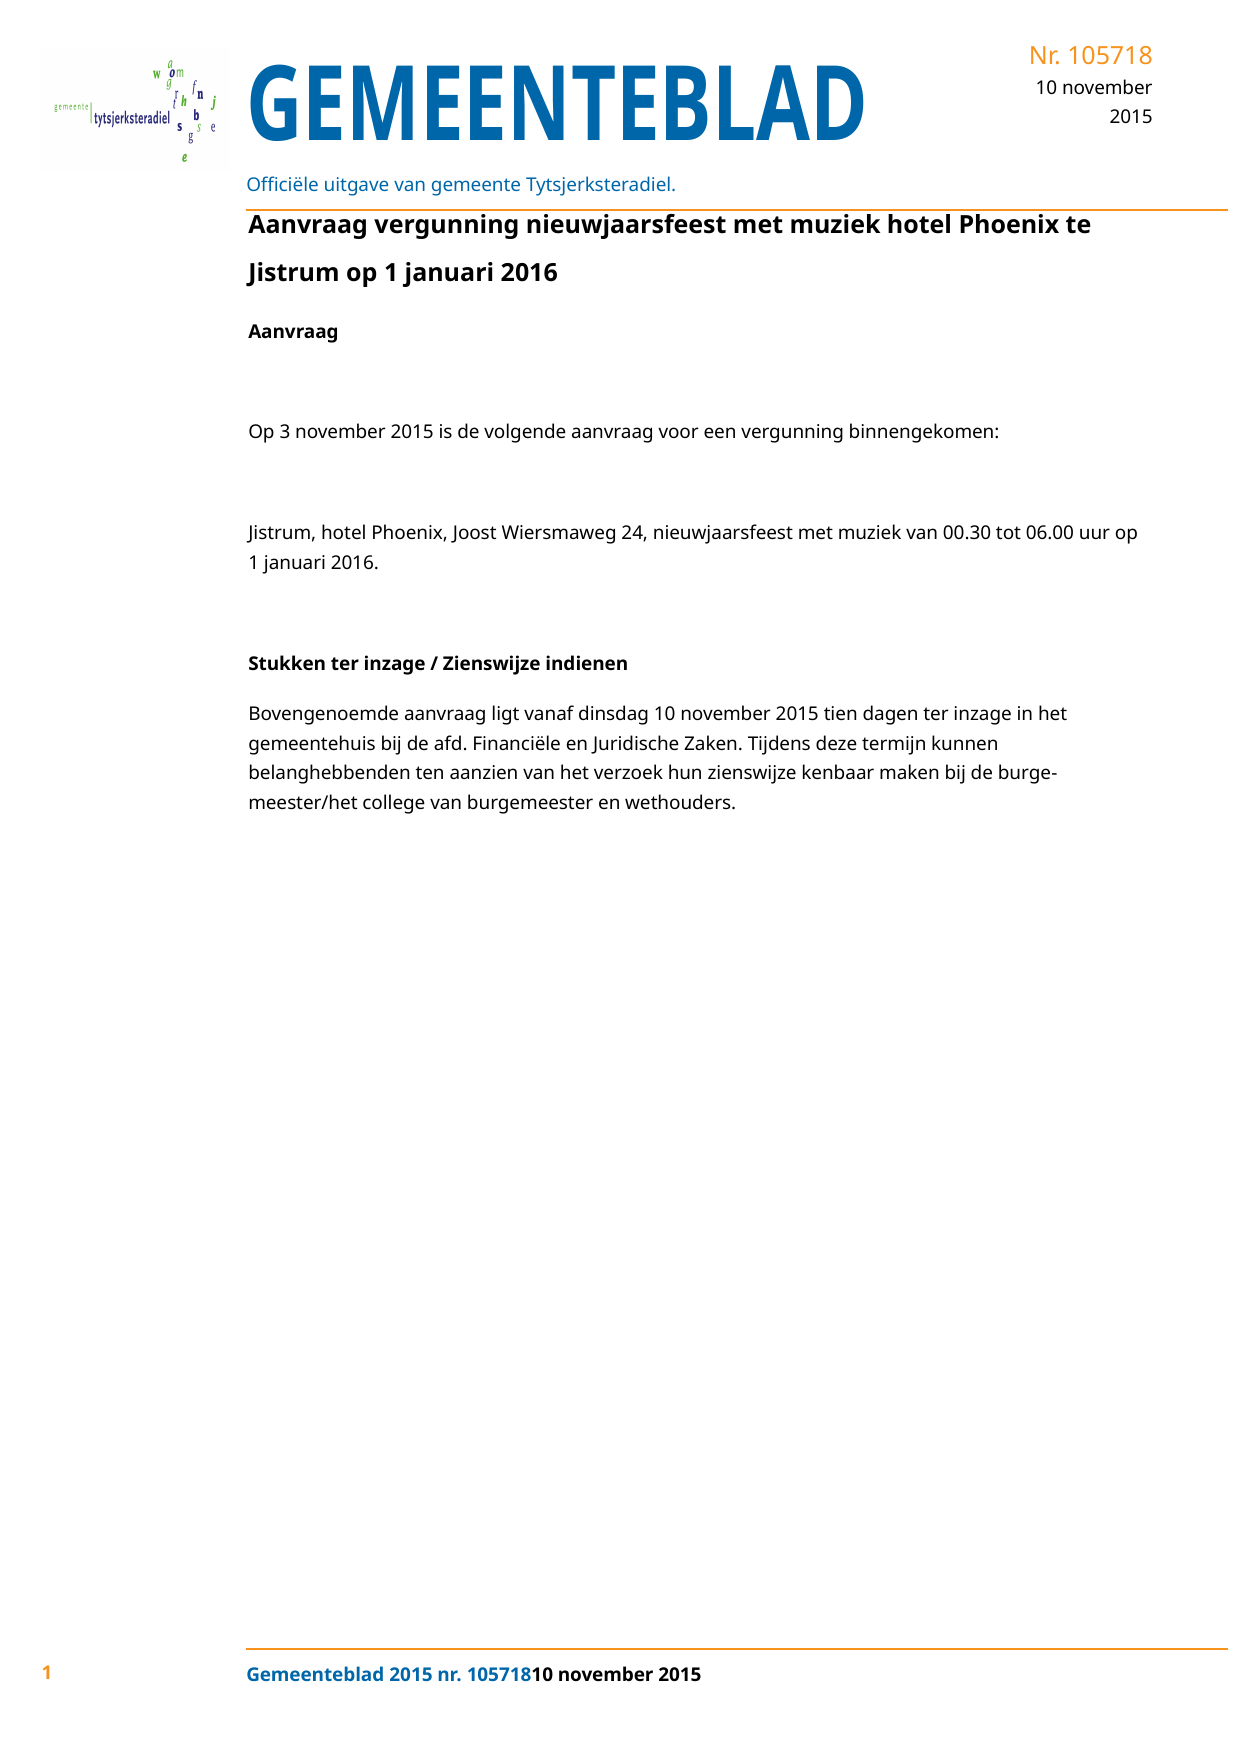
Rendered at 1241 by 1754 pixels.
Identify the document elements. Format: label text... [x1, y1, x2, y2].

text Jistrum, hotel Phoenix, Joost Wiersmaweg 24, nieuwjaarsfeest met muziek van 00.30 tot 06.00 uur op 1 januari 2016. [248, 519, 1152, 575]
text Aanvraag vergunning nieuwjaarsfeest met muziek hotel Phoenix te Jistrum op 1 januari 2016 [248, 211, 1152, 288]
text Bovengenoemde aanvraag ligt vanaf dinsdag 10 november 2015 tien dagen ter inzage in het gemeentehuis bij de afd. Financiële en Juridische Zaken. Tijdens deze termijn kunnen belanghebbenden ten aanzien van het verzoek hun zienswijze kenbaar maken bij de burge­meester/het college van burgemeester en wethouders. [248, 700, 1152, 815]
text Op 3 november 2015 is de volgende aanvraag voor een vergunning binnengekomen: [248, 419, 1152, 444]
text Stukken ter inzage / Zienswijze indienen [248, 650, 1152, 676]
picture [41, 47, 231, 172]
text Aanvraag [248, 318, 1152, 344]
